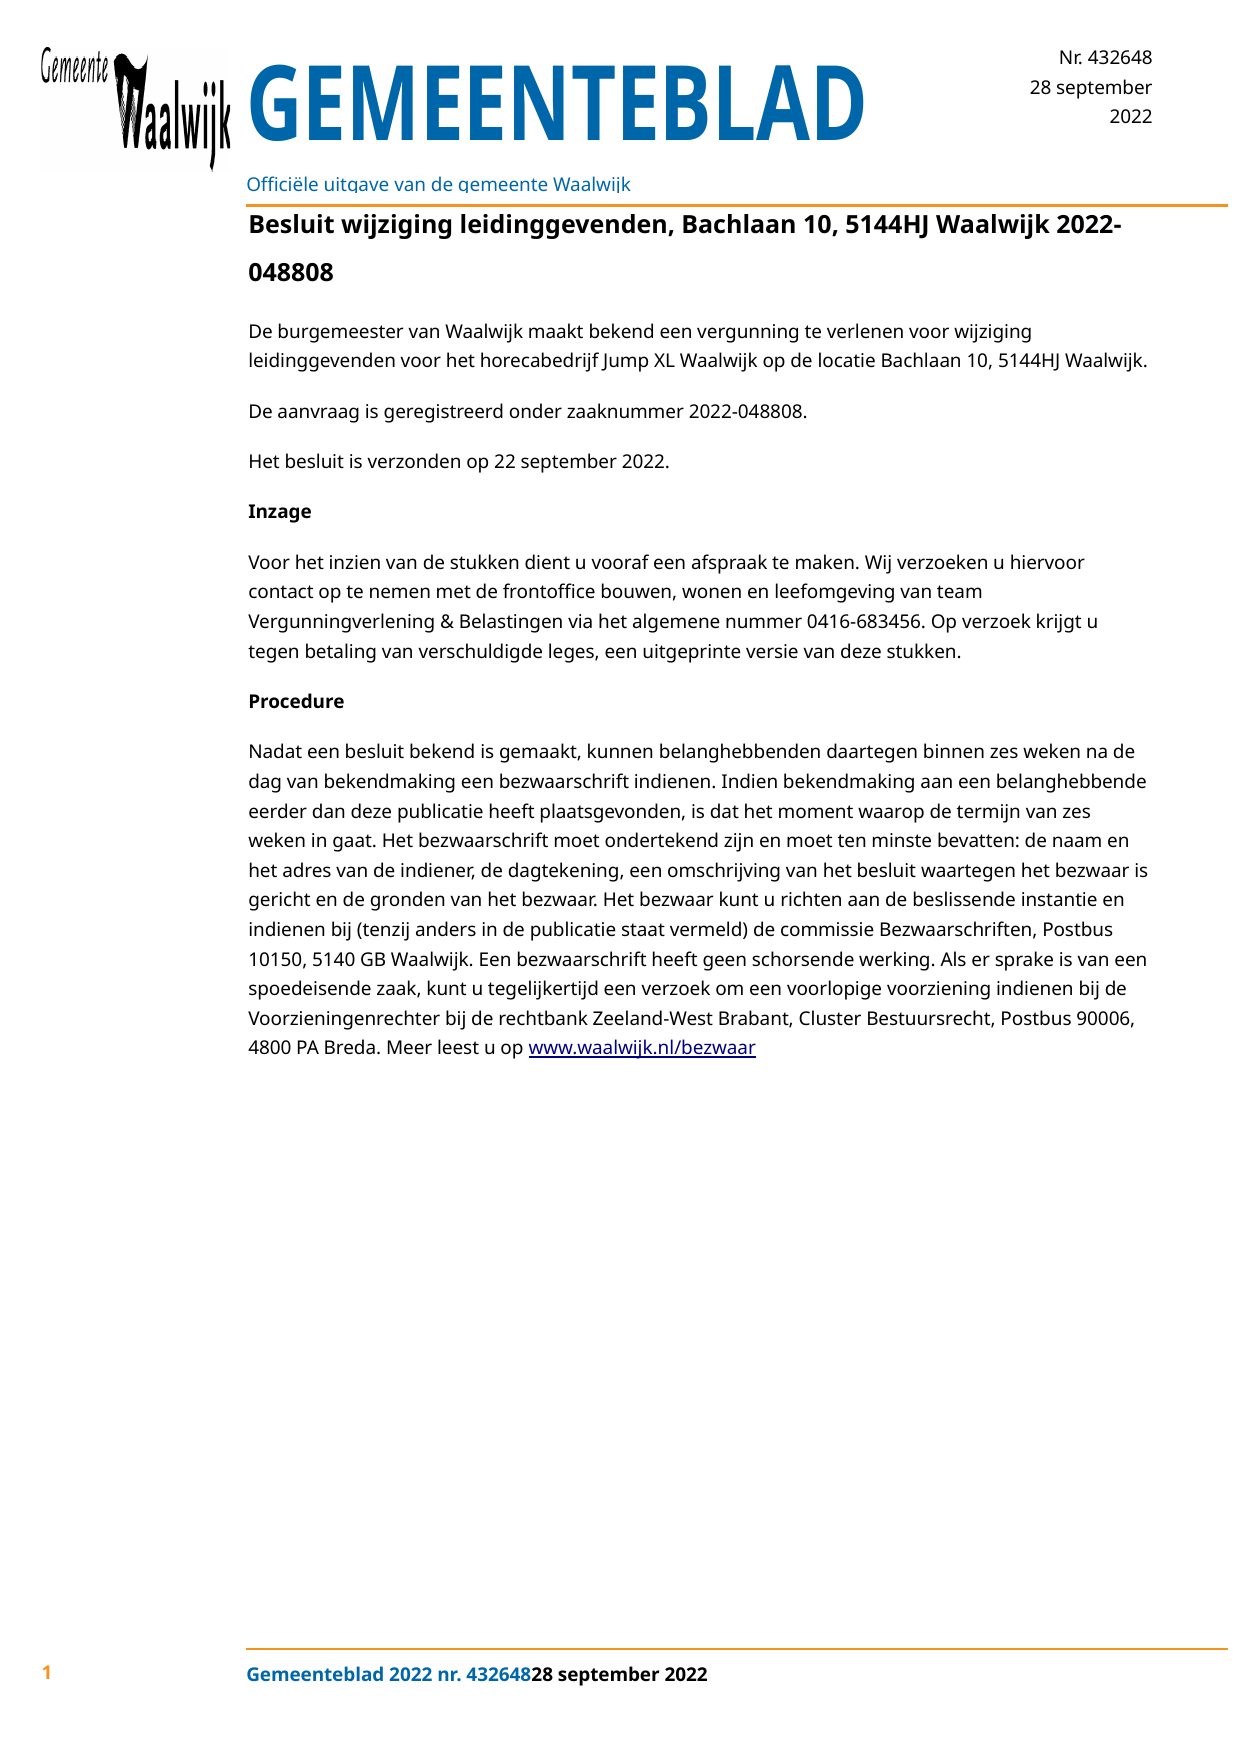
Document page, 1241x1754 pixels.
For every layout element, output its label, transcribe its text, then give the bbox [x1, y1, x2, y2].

text Procedure [248, 688, 1152, 714]
text De aanvraag is geregistreerd onder zaaknummer 2022-048808. [248, 398, 1152, 424]
text Nadat een besluit bekend is gemaakt, kunnen belanghebbenden daartegen binnen zes weken na de dag van bekendmaking een bezwaarschrift indienen. Indien bekendmaking aan een belanghebbende eerder dan deze publicatie heeft plaatsgevonden, is dat het moment waarop de termijn van zes weken in gaat. Het bezwaarschrift moet ondertekend zijn en moet ten minste bevatten: de naam en het adres van de indiener, de dagtekening, een omschrijving van het besluit waartegen het bezwaar is gericht en de gronden van het bezwaar. Het bezwaar kunt u richten aan de beslissende instantie en indienen bij (tenzij anders in de publicatie staat vermeld) de commissie Bezwaarschriften, Postbus 10150, 5140 GB Waalwijk. Een bezwaarschrift heeft geen schorsende werking. Als er sprake is van een spoedeisende zaak, kunt u tegelijkertijd een verzoek om een voorlopige voorziening indienen bij de Voorzieningenrechter bij de rechtbank Zeeland-West Brabant, Cluster Bestuursrecht, Postbus 90006, 4800 PA Breda. Meer leest u op www.waalwijk.nl/bezwaar [248, 739, 1152, 1060]
picture [41, 47, 231, 172]
text Voor het inzien van de stukken dient u vooraf een afspraak te maken. Wij verzoeken u hiervoor contact op te nemen met de frontoffice bouwen, wonen en leefomgeving van team Vergunningverlening & Belastingen via het algemene nummer 0416-683456. Op verzoek krijgt u tegen betaling van verschuldigde leges, een uitgeprinte versie van deze stukken. [248, 549, 1152, 664]
text De burgemeester van Waalwijk maakt bekend een vergunning te verlenen voor wijziging leidinggevenden voor het horecabedrijf Jump XL Waalwijk op de locatie Bachlaan 10, 5144HJ Waalwijk. [248, 318, 1152, 373]
text Het besluit is verzonden op 22 september 2022. [248, 448, 1152, 474]
text Inzage [248, 499, 1152, 524]
text Besluit wijziging leidinggevenden, Bachlaan 10, 5144HJ Waalwijk 2022-048808 [248, 207, 1152, 288]
